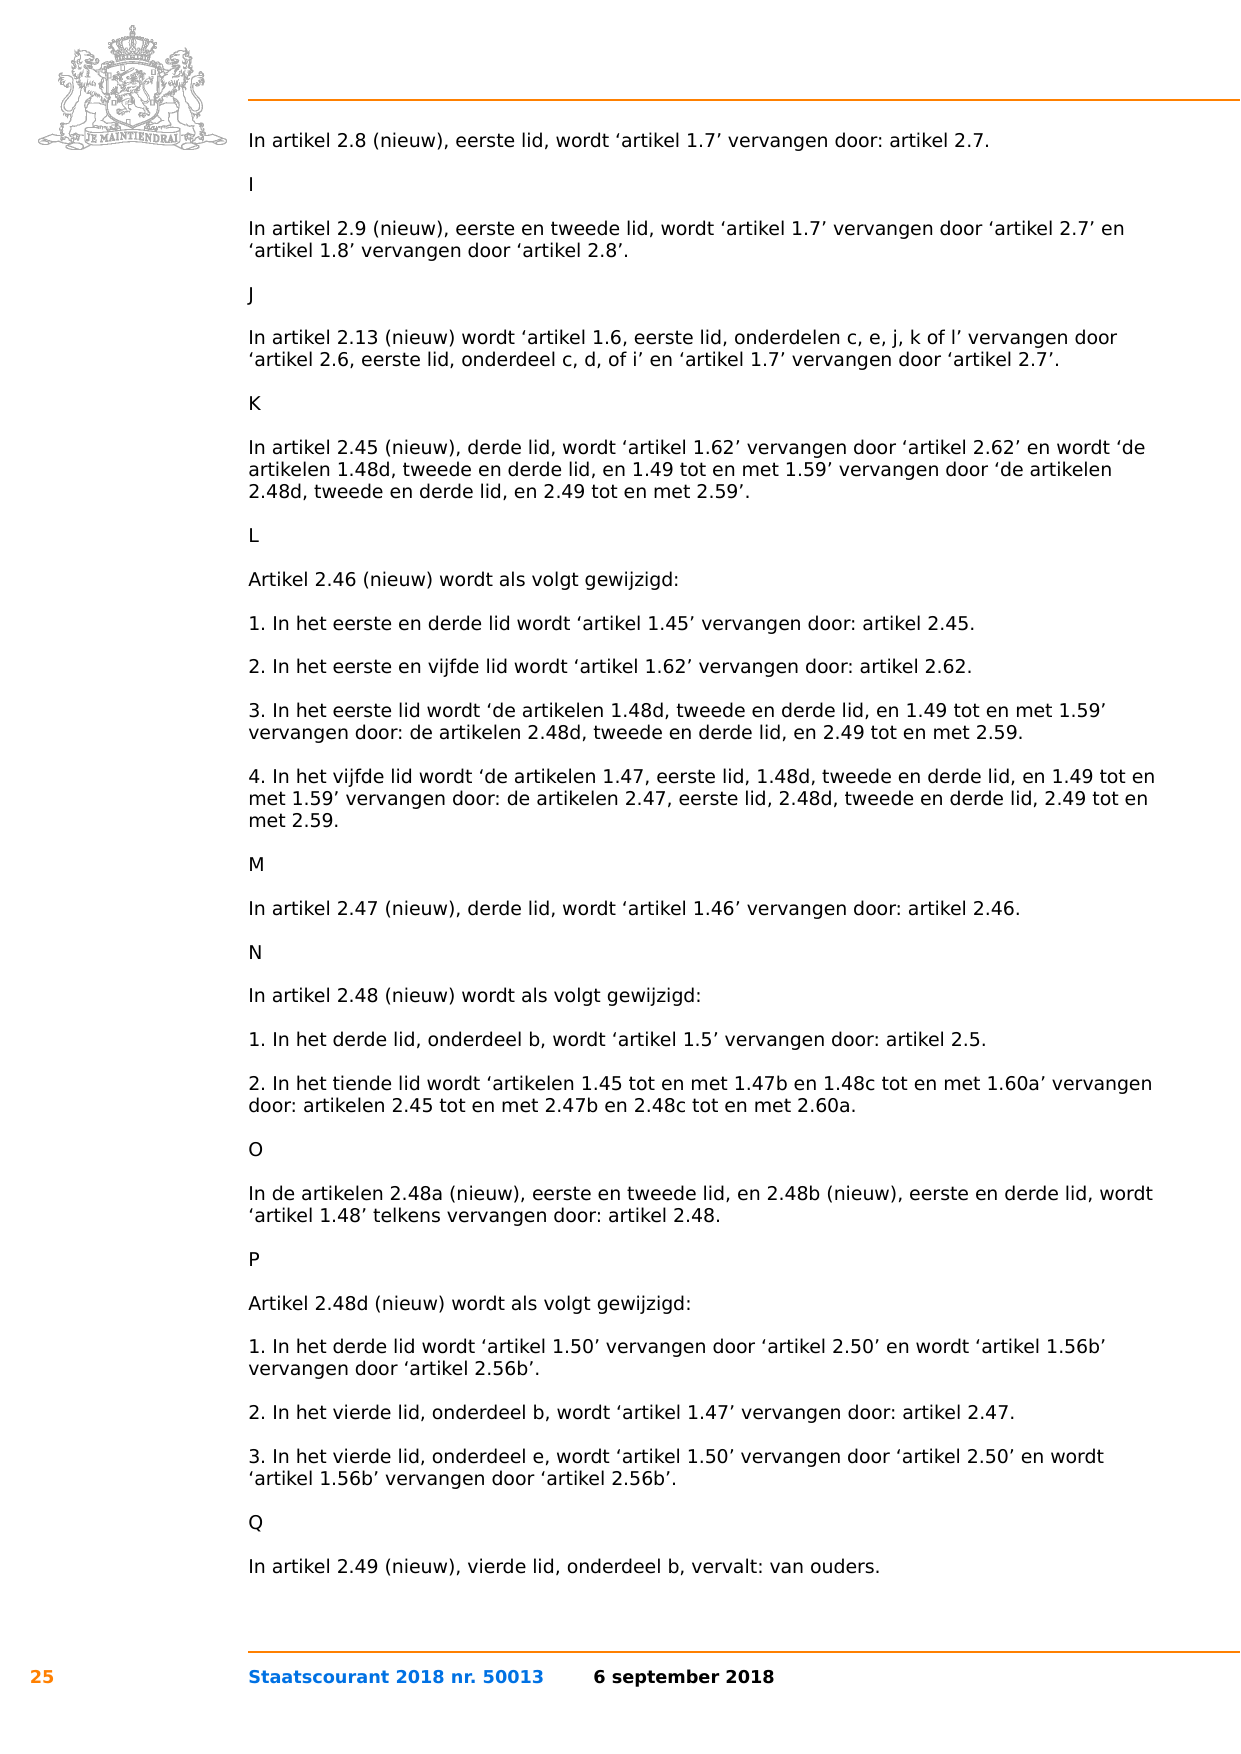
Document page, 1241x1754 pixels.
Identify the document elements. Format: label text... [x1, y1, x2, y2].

text Artikel 2.46 (nieuw) wordt als volgt gewijzigd: [248, 569, 1163, 591]
text In artikel 2.49 (nieuw), vierde lid, onderdeel b, vervalt: van ouders. [248, 1556, 1163, 1578]
text 2. In het eerste en vijfde lid wordt ‘artikel 1.62’ vervangen door: artikel 2.62. [248, 656, 1163, 678]
text In artikel 2.48 (nieuw) wordt als volgt gewijzigd: [248, 985, 1163, 1007]
text M [248, 854, 1163, 876]
text In artikel 2.8 (nieuw), eerste lid, wordt ‘artikel 1.7’ vervangen door: artikel 2.7. [248, 130, 1163, 152]
text J [248, 283, 1163, 305]
text 1. In het eerste en derde lid wordt ‘artikel 1.45’ vervangen door: artikel 2.45. [248, 612, 1163, 634]
text P [248, 1249, 1163, 1271]
text 2. In het vierde lid, onderdeel b, wordt ‘artikel 1.47’ vervangen door: artikel 2.47. [248, 1402, 1163, 1424]
text N [248, 942, 1163, 963]
text 1. In het derde lid wordt ‘artikel 1.50’ vervangen door ‘artikel 2.50’ en wordt ‘artikel 1.56b’ vervangen door ‘artikel 2.56b’. [248, 1336, 1163, 1380]
text Artikel 2.48d (nieuw) wordt als volgt gewijzigd: [248, 1292, 1163, 1314]
text 1. In het derde lid, onderdeel b, wordt ‘artikel 1.5’ vervangen door: artikel 2.5. [248, 1029, 1163, 1051]
text I [248, 174, 1163, 196]
text In artikel 2.9 (nieuw), eerste en tweede lid, wordt ‘artikel 1.7’ vervangen door ‘artikel 2.7’ en ‘artikel 1.8’ vervangen door ‘artikel 2.8’. [248, 218, 1163, 262]
text O [248, 1139, 1163, 1161]
text 3. In het vierde lid, onderdeel e, wordt ‘artikel 1.50’ vervangen door ‘artikel 2.50’ en wordt ‘artikel 1.56b’ vervangen door ‘artikel 2.56b’. [248, 1446, 1163, 1490]
text Q [248, 1512, 1163, 1534]
text L [248, 525, 1163, 547]
text 2. In het tiende lid wordt ‘artikelen 1.45 tot en met 1.47b en 1.48c tot en met 1.60a’ vervangen door: artikelen 2.45 tot en met 2.47b en 2.48c tot en met 2.60a. [248, 1073, 1163, 1117]
text K [248, 393, 1163, 415]
picture [38, 25, 227, 150]
text In artikel 2.13 (nieuw) wordt ‘artikel 1.6, eerste lid, onderdelen c, e, j, k of l’ vervangen door ‘artikel 2.6, eerste lid, onderdeel c, d, of i’ en ‘artikel 1.7’ vervangen door ‘artikel 2.7’. [248, 327, 1163, 371]
text In artikel 2.45 (nieuw), derde lid, wordt ‘artikel 1.62’ vervangen door ‘artikel 2.62’ en wordt ‘de artikelen 1.48d, tweede en derde lid, en 1.49 tot en met 1.59’ vervangen door ‘de artikelen 2.48d, tweede en derde lid, en 2.49 tot en met 2.59’. [248, 437, 1163, 503]
text 4. In het vijfde lid wordt ‘de artikelen 1.47, eerste lid, 1.48d, tweede en derde lid, en 1.49 tot en met 1.59’ vervangen door: de artikelen 2.47, eerste lid, 2.48d, tweede en derde lid, 2.49 tot en met 2.59. [248, 766, 1163, 832]
text 3. In het eerste lid wordt ‘de artikelen 1.48d, tweede en derde lid, en 1.49 tot en met 1.59’ vervangen door: de artikelen 2.48d, tweede en derde lid, en 2.49 tot en met 2.59. [248, 700, 1163, 744]
text In de artikelen 2.48a (nieuw), eerste en tweede lid, en 2.48b (nieuw), eerste en derde lid, wordt ‘artikel 1.48’ telkens vervangen door: artikel 2.48. [248, 1183, 1163, 1227]
text In artikel 2.47 (nieuw), derde lid, wordt ‘artikel 1.46’ vervangen door: artikel 2.46. [248, 898, 1163, 920]
